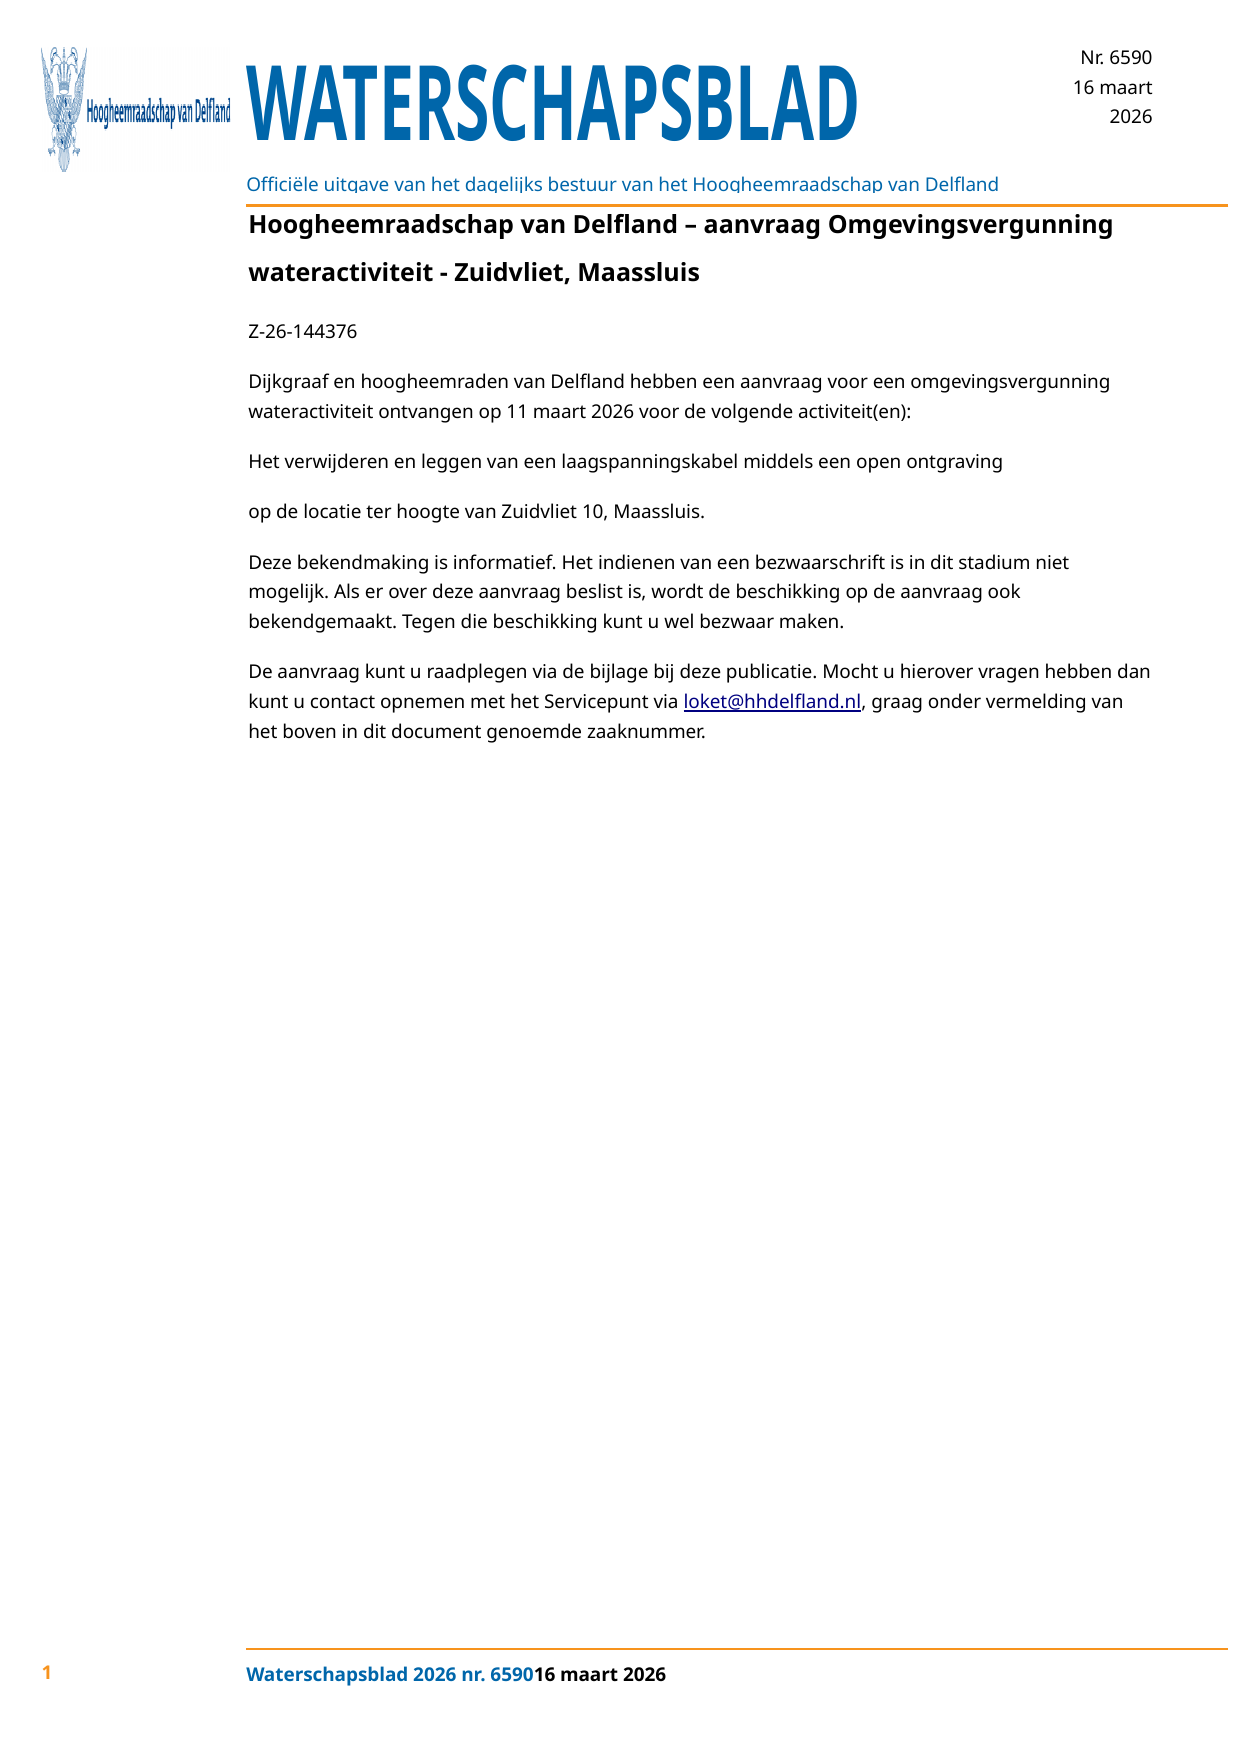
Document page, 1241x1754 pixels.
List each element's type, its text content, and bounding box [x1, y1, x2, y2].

text op de locatie ter hoogte van Zuidvliet 10, Maassluis. [248, 499, 1152, 524]
text Dijkgraaf en hoogheemraden van Delfland hebben een aanvraag voor een omgevingsvergunning wateractiviteit ontvangen op 11 maart 2026 voor de volgende activiteit(en): [248, 368, 1152, 424]
picture [41, 47, 231, 172]
text Het verwijderen en leggen van een laagspanningskabel middels een open ontgraving [248, 448, 1152, 474]
text Deze bekendmaking is informatief. Het indienen van een bezwaarschrift is in dit stadium niet mogelijk. Als er over deze aanvraag beslist is, wordt de beschikking op de aanvraag ook bekendgemaakt. Tegen die beschikking kunt u wel bezwaar maken. [248, 549, 1152, 634]
text De aanvraag kunt u raadplegen via de bijlage bij deze publicatie. Mocht u hierover vragen hebben dan kunt u contact opnemen met het Servicepunt via loket@hhdelfland.nl, graag onder vermelding van het boven in dit document genoemde zaaknummer. [248, 659, 1152, 744]
text Z-26-144376 [248, 318, 1152, 344]
text Hoogheemraadschap van Delfland – aanvraag Omgevingsvergunning wateractiviteit - Zuidvliet, Maassluis [248, 207, 1152, 288]
